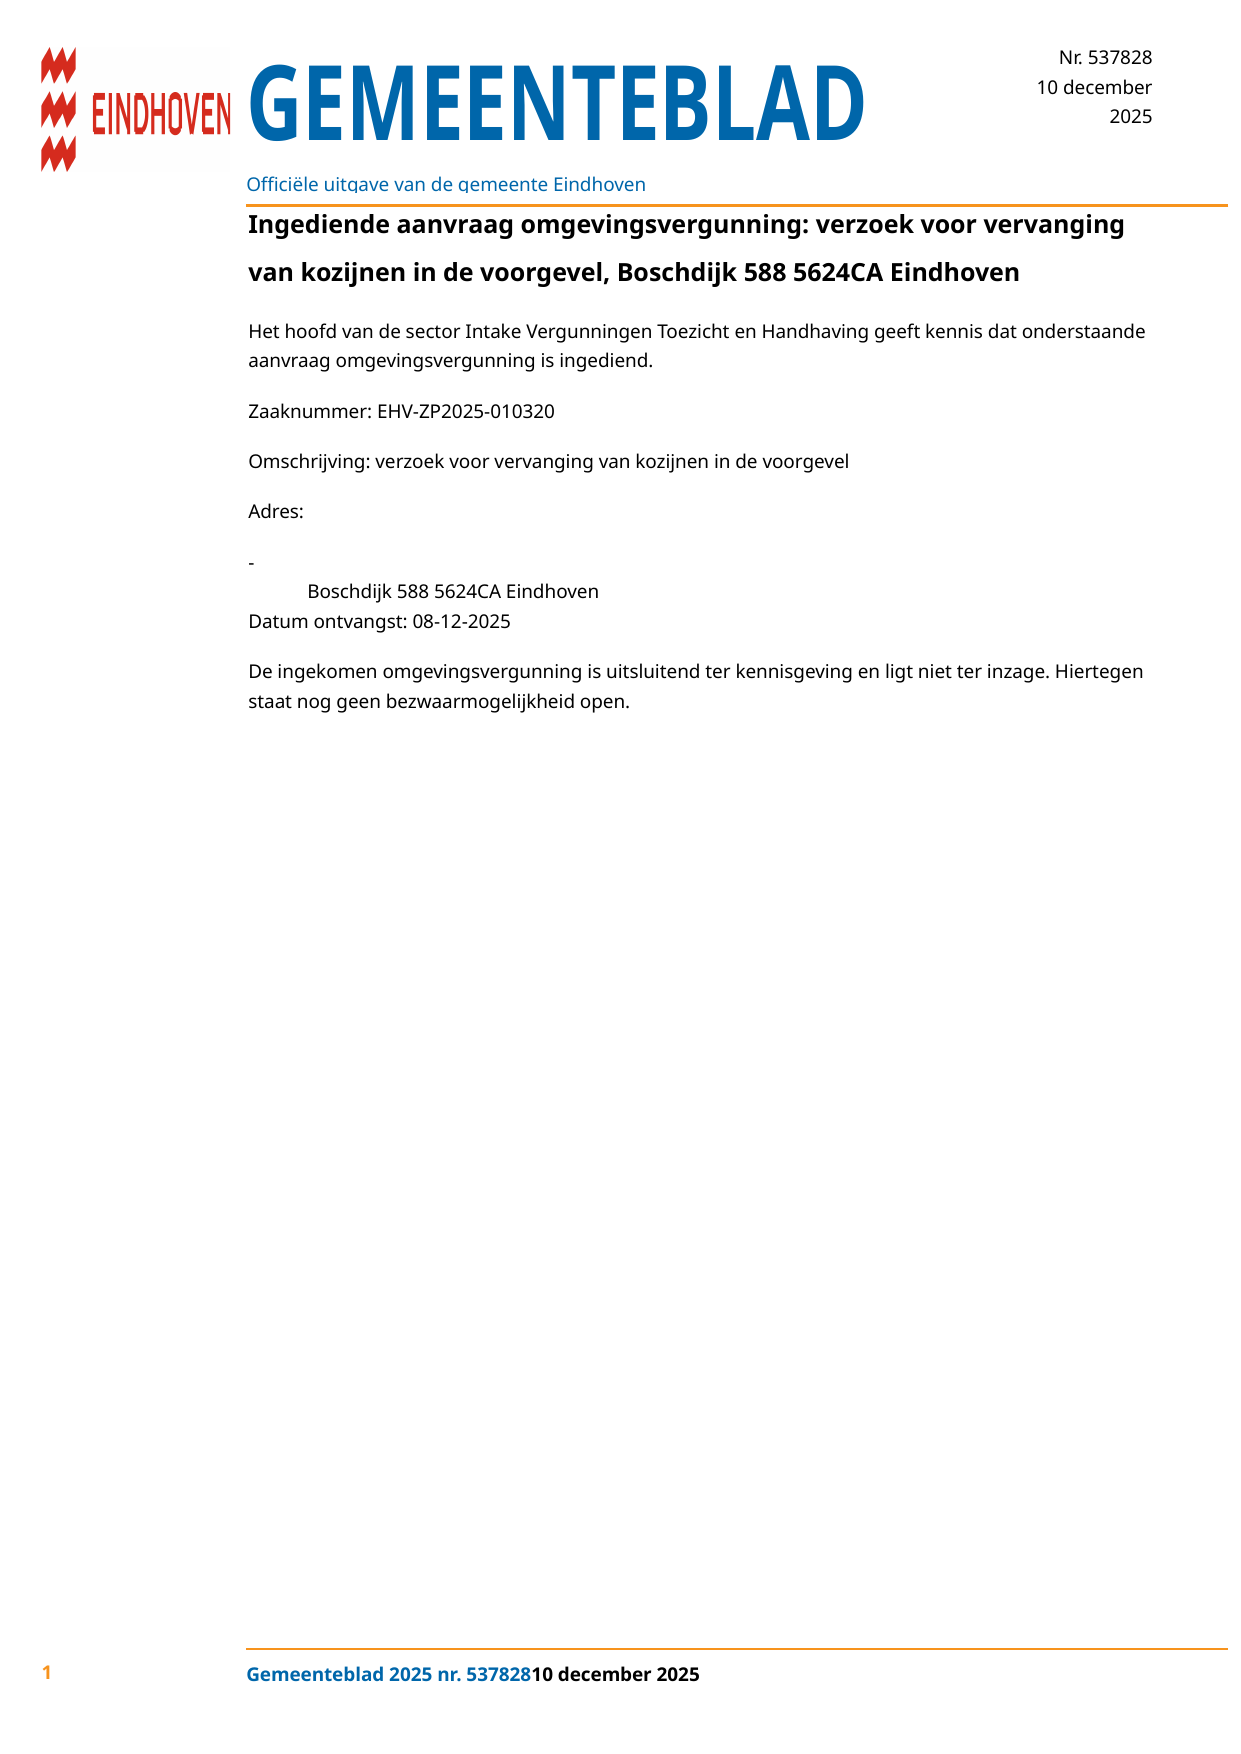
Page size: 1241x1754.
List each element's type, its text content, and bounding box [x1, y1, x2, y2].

list Boschdijk 588 5624CA Eindhoven [248, 579, 1152, 604]
text Datum ontvangst: 08-12-2025 [248, 608, 1152, 634]
picture [41, 47, 231, 172]
text De ingekomen omgevingsvergunning is uitsluitend ter kennisgeving en ligt niet ter inzage. Hiertegen staat nog geen bezwaarmogelijkheid open. [248, 659, 1152, 714]
text Omschrijving: verzoek voor vervanging van kozijnen in de voorgevel [248, 448, 1152, 474]
text Adres: [248, 499, 1152, 524]
text Ingediende aanvraag omgevingsvergunning: verzoek voor vervanging van kozijnen in de voorgevel, Boschdijk 588 5624CA Eindhoven [248, 207, 1152, 288]
text Het hoofd van de sector Intake Vergunningen Toezicht en Handhaving geeft kennis dat onderstaande aanvraag omgevingsvergunning is ingediend. [248, 318, 1152, 373]
text Zaaknummer: EHV-ZP2025-010320 [248, 398, 1152, 424]
